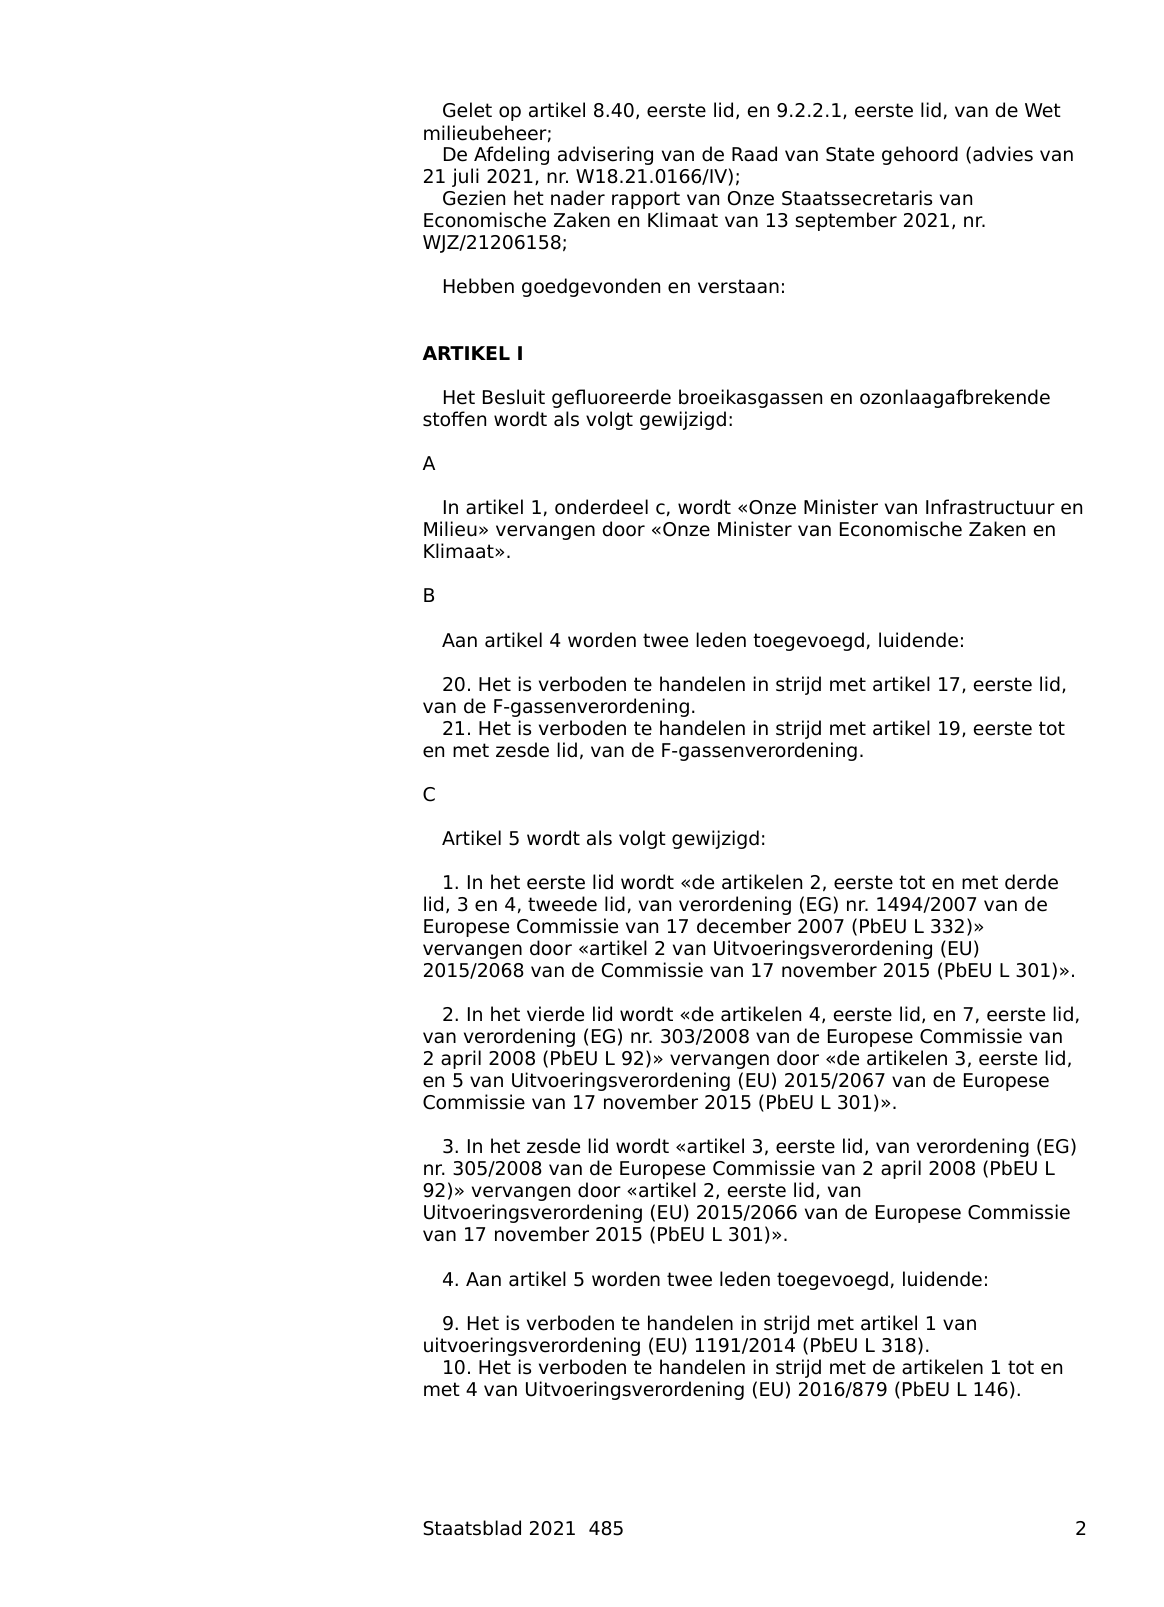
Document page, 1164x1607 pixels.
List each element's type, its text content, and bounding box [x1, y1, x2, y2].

text 2. In het vierde lid wordt «de artikelen 4, eerste lid, en 7, eerste lid, van verordening (EG) nr. 303/2008 van de Europese Commissie van 2 april 2008 (PbEU L 92)» vervangen door «de artikelen 3, eerste lid, en 5 van Uitvoeringsverordening (EU) 2015/2067 van de Europese Commissie van 17 november 2015 (PbEU L 301)». [422, 1004, 1087, 1114]
text Aan artikel 4 worden twee leden toegevoegd, luidende: [422, 629, 1087, 652]
text 4. Aan artikel 5 worden twee leden toegevoegd, luidende: [422, 1268, 1087, 1290]
text In artikel 1, onderdeel c, wordt «Onze Minister van Infrastructuur en Milieu» vervangen door «Onze Minister van Economische Zaken en Klimaat». [422, 497, 1087, 563]
subtitle ARTIKEL I [422, 343, 1087, 365]
text 20. Het is verboden te handelen in strijd met artikel 17, eerste lid, van de F-gassenverordening. [422, 674, 1087, 718]
text 1. In het eerste lid wordt «de artikelen 2, eerste tot en met derde lid, 3 en 4, tweede lid, van verordening (EG) nr. 1494/2007 van de Europese Commissie van 17 december 2007 (PbEU L 332)» vervangen door «artikel 2 van Uitvoeringsverordening (EU) 2015/2068 van de Commissie van 17 november 2015 (PbEU L 301)». [422, 872, 1087, 982]
text Hebben goedgevonden en verstaan: [422, 276, 1087, 298]
text Artikel 5 wordt als volgt gewijzigd: [422, 828, 1087, 850]
text 3. In het zesde lid wordt «artikel 3, eerste lid, van verordening (EG) nr. 305/2008 van de Europese Commissie van 2 april 2008 (PbEU L 92)» vervangen door «artikel 2, eerste lid, van Uitvoeringsverordening (EU) 2015/2066 van de Europese Commissie van 17 november 2015 (PbEU L 301)». [422, 1136, 1087, 1246]
text C [422, 784, 1087, 806]
text Gelet op artikel 8.40, eerste lid, en 9.2.2.1, eerste lid, van de Wet milieubeheer; [422, 100, 1087, 144]
text 21. Het is verboden te handelen in strijd met artikel 19, eerste tot en met zesde lid, van de F-gassenverordening. [422, 718, 1087, 762]
text Het Besluit gefluoreerde broeikasgassen en ozonlaagafbrekende stoffen wordt als volgt gewijzigd: [422, 387, 1087, 431]
text A [422, 453, 1087, 475]
text 9. Het is verboden te handelen in strijd met artikel 1 van uitvoeringsverordening (EU) 1191/2014 (PbEU L 318). [422, 1313, 1087, 1357]
text B [422, 585, 1087, 607]
text Gezien het nader rapport van Onze Staatssecretaris van Economische Zaken en Klimaat van 13 september 2021, nr. WJZ/21206158; [422, 188, 1087, 254]
text 10. Het is verboden te handelen in strijd met de artikelen 1 tot en met 4 van Uitvoeringsverordening (EU) 2016/879 (PbEU L 146). [422, 1357, 1087, 1401]
text De Afdeling advisering van de Raad van State gehoord (advies van 21 juli 2021, nr. W18.21.0166/IV); [422, 144, 1087, 188]
